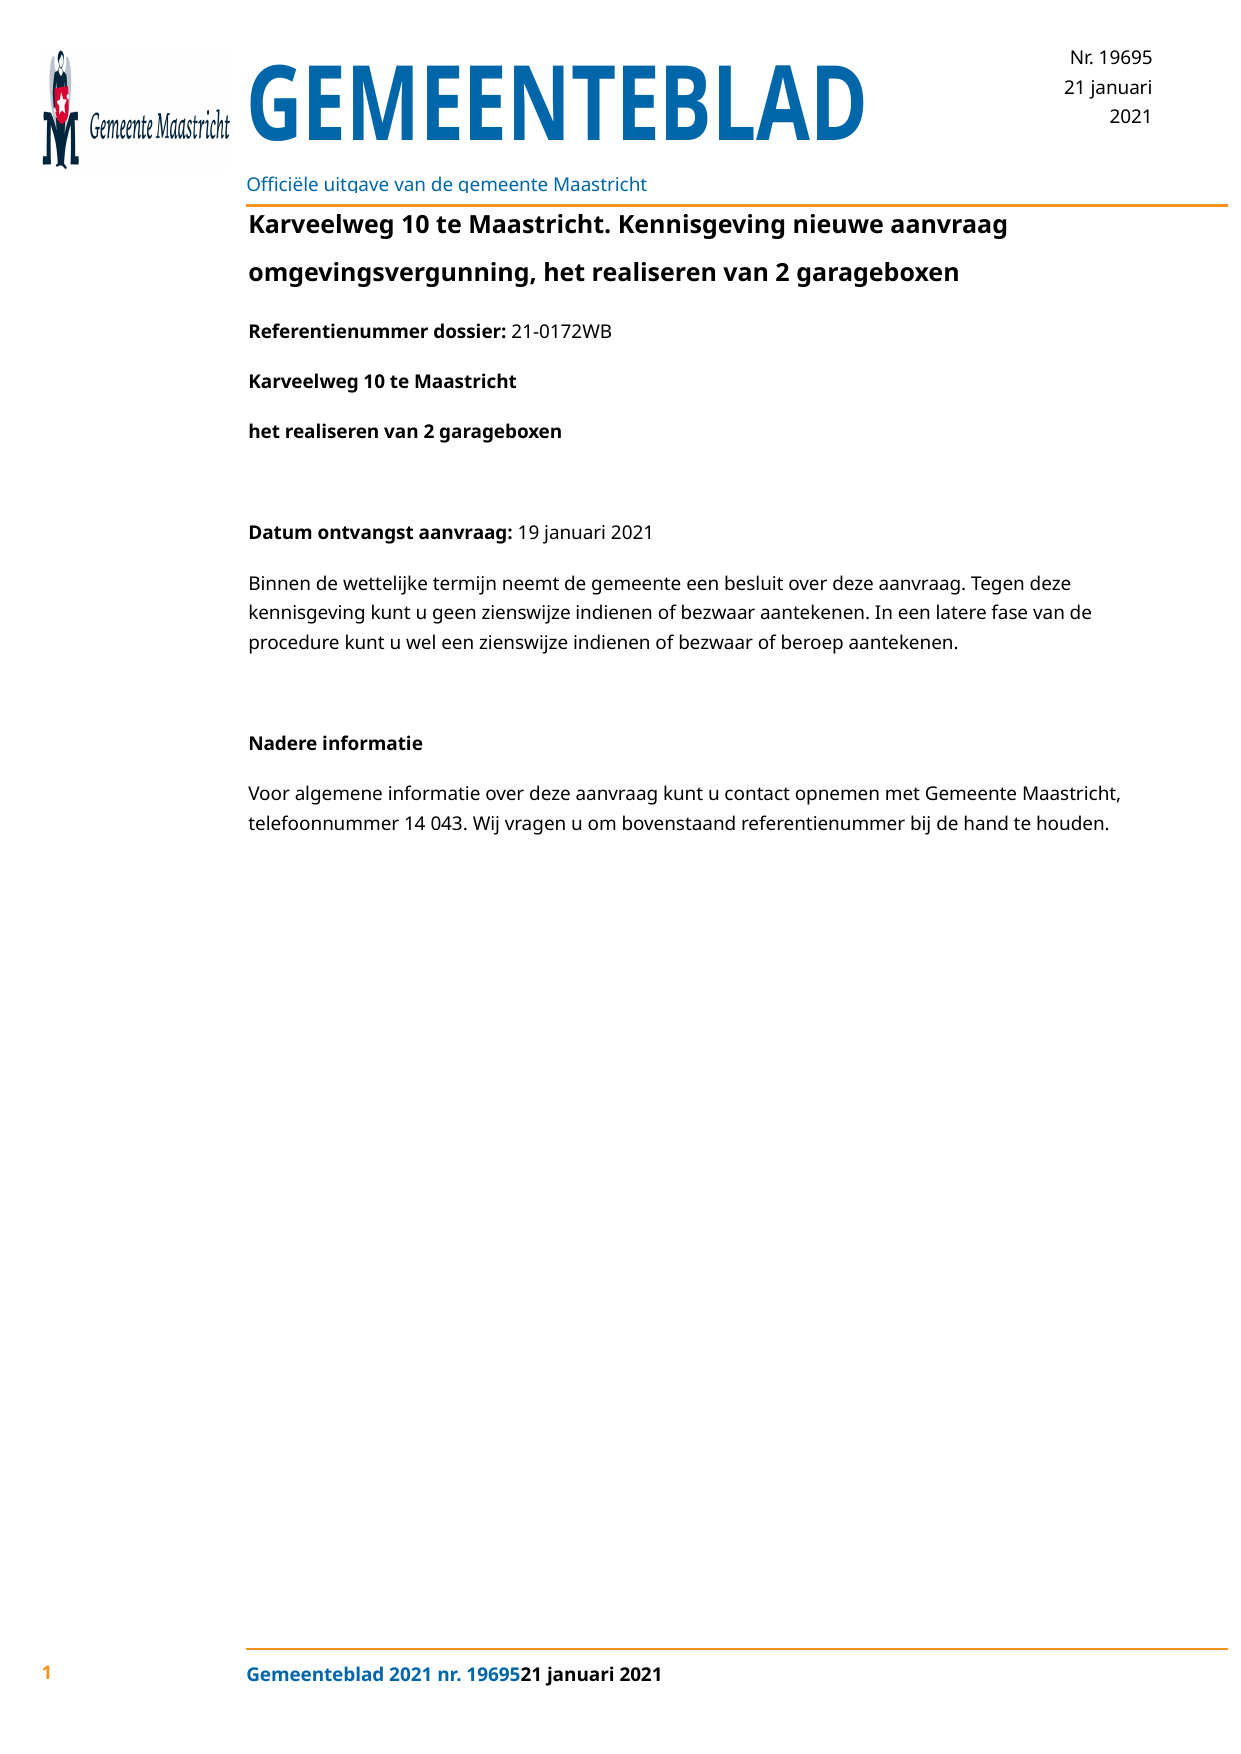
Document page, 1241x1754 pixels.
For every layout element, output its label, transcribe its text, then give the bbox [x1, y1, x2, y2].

text Nadere informatie [248, 730, 1152, 756]
picture [41, 47, 231, 172]
text Binnen de wettelijke termijn neemt de gemeente een besluit over deze aanvraag. Tegen deze kennisgeving kunt u geen zienswijze indienen of bezwaar aantekenen. In een latere fase van de procedure kunt u wel een zienswijze indienen of bezwaar of beroep aantekenen. [248, 570, 1152, 655]
text Karveelweg 10 te Maastricht. Kennisgeving nieuwe aanvraag omgevingsvergunning, het realiseren van 2 garageboxen [248, 207, 1152, 288]
text Datum ontvangst aanvraag: 19 januari 2021 [248, 519, 1152, 545]
text Referentienummer dossier: 21-0172WB [248, 318, 1152, 344]
text Karveelweg 10 te Maastricht [248, 368, 1152, 394]
text het realiseren van 2 garageboxen [248, 419, 1152, 444]
text Voor algemene informatie over deze aanvraag kunt u contact opnemen met Gemeente Maastricht, telefoonnummer 14 043. Wij vragen u om bovenstaand referentienummer bij de hand te houden. [248, 780, 1152, 836]
